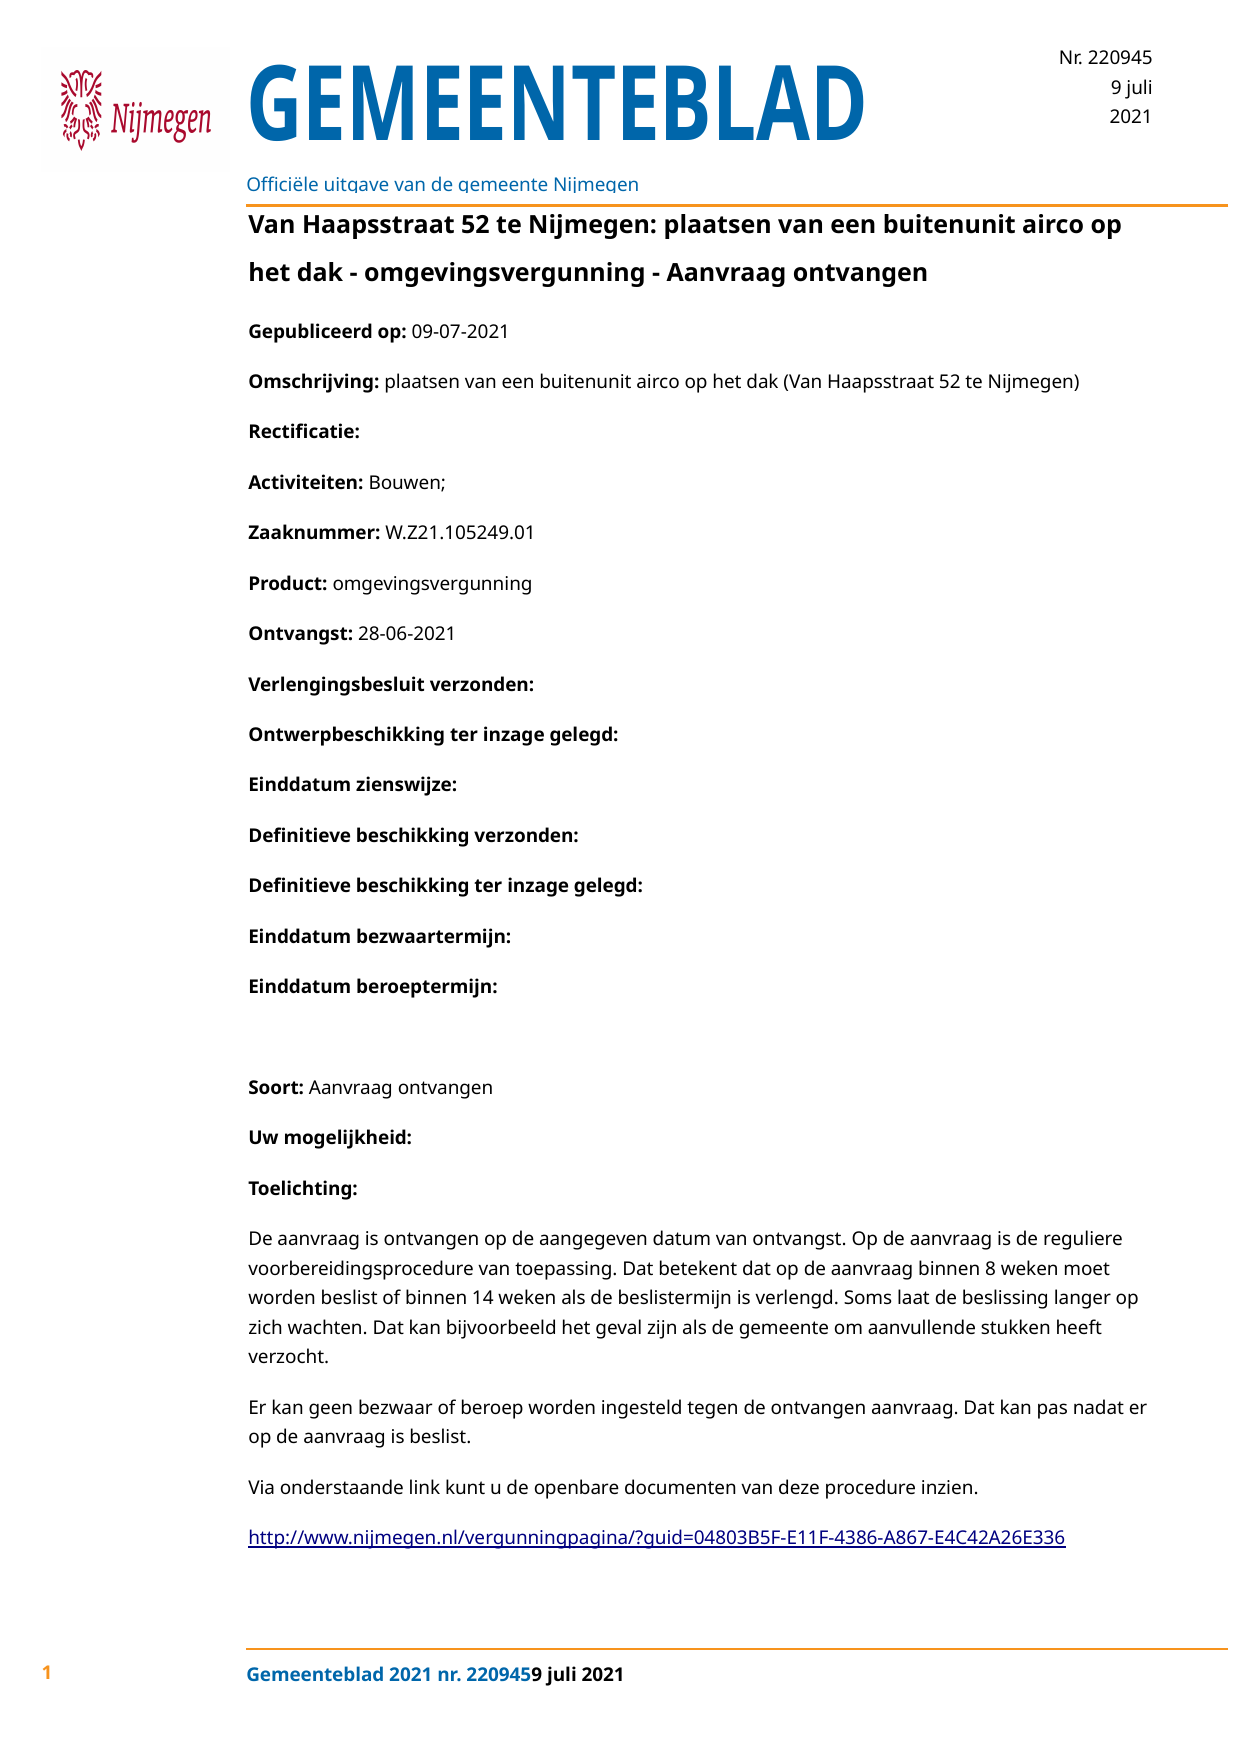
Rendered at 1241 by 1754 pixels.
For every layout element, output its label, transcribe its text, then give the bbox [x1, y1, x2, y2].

text Ontwerpbeschikking ter inzage gelegd: [248, 721, 1152, 747]
text De aanvraag is ontvangen op de aangegeven datum van ontvangst. Op de aanvraag is de reguliere voorbereidingsprocedure van toepassing. Dat betekent dat op de aanvraag binnen 8 weken moet worden beslist of binnen 14 weken als de beslistermijn is verlengd. Soms laat de beslissing langer op zich wachten. Dat kan bijvoorbeeld het geval zijn als de gemeente om aanvullende stukken heeft verzocht. [248, 1225, 1152, 1369]
text Product: omgevingsvergunning [248, 570, 1152, 596]
text Zaaknummer: W.Z21.105249.01 [248, 519, 1152, 545]
text Activiteiten: Bouwen; [248, 469, 1152, 495]
text Definitieve beschikking ter inzage gelegd: [248, 872, 1152, 898]
text Verlengingsbesluit verzonden: [248, 671, 1152, 697]
text Gepubliceerd op: 09-07-2021 [248, 318, 1152, 344]
text Einddatum bezwaartermijn: [248, 923, 1152, 949]
text Uw mogelijkheid: [248, 1124, 1152, 1150]
text Van Haapsstraat 52 te Nijmegen: plaatsen van een buitenunit airco op het dak - omgevingsvergunning - Aanvraag ontvangen [248, 207, 1152, 288]
text Ontvangst: 28-06-2021 [248, 620, 1152, 646]
text Einddatum zienswijze: [248, 772, 1152, 797]
text http://www.nijmegen.nl/vergunningpagina/?guid=04803B5F-E11F-4386-A867-E4C42A26E336 [248, 1524, 1152, 1550]
text Omschrijving: plaatsen van een buitenunit airco op het dak (Van Haapsstraat 52 te Nijmegen) [248, 368, 1152, 394]
picture [41, 47, 231, 172]
text Er kan geen bezwaar of beroep worden ingesteld tegen de ontvangen aanvraag. Dat kan pas nadat er op de aanvraag is beslist. [248, 1394, 1152, 1449]
text Rectificatie: [248, 419, 1152, 444]
text Definitieve beschikking verzonden: [248, 822, 1152, 848]
text Toelichting: [248, 1175, 1152, 1201]
text Soort: Aanvraag ontvangen [248, 1074, 1152, 1100]
text Einddatum beroeptermijn: [248, 973, 1152, 999]
text Via onderstaande link kunt u de openbare documenten van deze procedure inzien. [248, 1474, 1152, 1500]
